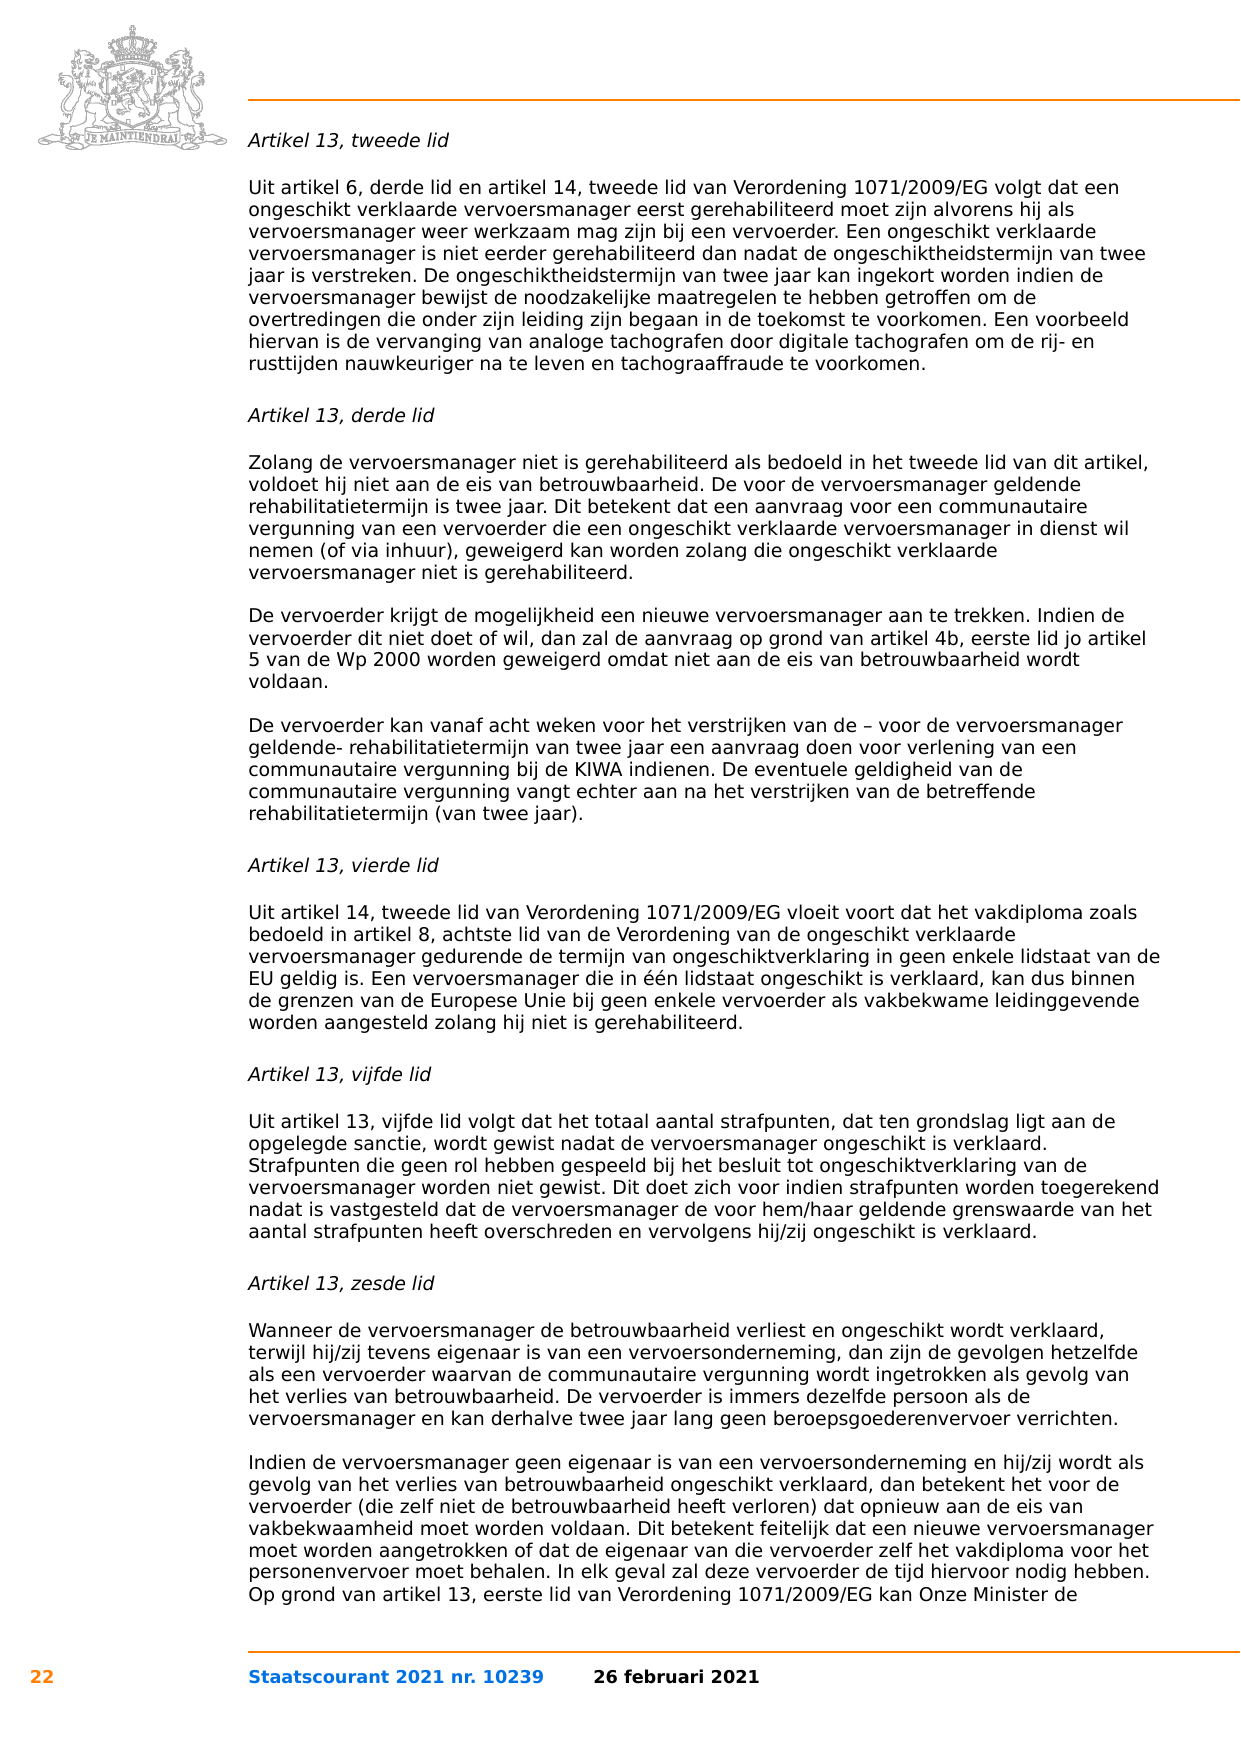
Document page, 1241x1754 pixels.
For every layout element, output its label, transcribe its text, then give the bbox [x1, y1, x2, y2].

text Indien de vervoersmanager geen eigenaar is van een vervoersonderneming en hij/zij wordt als gevolg van het verlies van betrouwbaarheid ongeschikt verklaard, dan betekent het voor de vervoerder (die zelf niet de betrouwbaarheid heeft verloren) dat opnieuw aan de eis van vakbekwaamheid moet worden voldaan. Dit betekent feitelijk dat een nieuwe vervoersmanager moet worden aangetrokken of dat de eigenaar van die vervoerder zelf het vakdiploma voor het personenvervoer moet behalen. In elk geval zal deze vervoerder de tijd hiervoor nodig hebben. Op grond van artikel 13, eerste lid van Verordening 1071/2009/EG kan Onze Minister de [248, 1452, 1163, 1605]
text De vervoerder krijgt de mogelijkheid een nieuwe vervoersmanager aan te trekken. Indien de vervoerder dit niet doet of wil, dan zal de aanvraag op grond van artikel 4b, eerste lid jo artikel 5 van de Wp 2000 worden geweigerd omdat niet aan de eis van betrouwbaarheid wordt voldaan. [248, 605, 1163, 693]
text De vervoerder kan vanaf acht weken voor het verstrijken van de – voor de vervoersmanager geldende- rehabilitatietermijn van twee jaar een aanvraag doen voor verlening van een communautaire vergunning bij de KIWA indienen. De eventuele geldigheid van de communautaire vergunning vangt echter aan na het verstrijken van de betreffende rehabilitatietermijn (van twee jaar). [248, 715, 1163, 825]
subtitle Artikel 13, tweede lid [248, 130, 1163, 152]
text Uit artikel 14, tweede lid van Verordening 1071/2009/EG vloeit voort dat het vakdiploma zoals bedoeld in artikel 8, achtste lid van de Verordening van de ongeschikt verklaarde vervoersmanager gedurende de termijn van ongeschiktverklaring in geen enkele lidstaat van de EU geldig is. Een vervoersmanager die in één lidstaat ongeschikt is verklaard, kan dus binnen de grenzen van de Europese Unie bij geen enkele vervoerder als vakbekwame leidinggevende worden aangesteld zolang hij niet is gerehabiliteerd. [248, 902, 1163, 1034]
subtitle Artikel 13, vijfde lid [248, 1064, 1163, 1086]
text Zolang de vervoersmanager niet is gerehabiliteerd als bedoeld in het tweede lid van dit artikel, voldoet hij niet aan de eis van betrouwbaarheid. De voor de vervoersmanager geldende rehabilitatietermijn is twee jaar. Dit betekent dat een aanvraag voor een communautaire vergunning van een vervoerder die een ongeschikt verklaarde vervoersmanager in dienst wil nemen (of via inhuur), geweigerd kan worden zolang die ongeschikt verklaarde vervoersmanager niet is gerehabiliteerd. [248, 452, 1163, 583]
text Uit artikel 6, derde lid en artikel 14, tweede lid van Verordening 1071/2009/EG volgt dat een ongeschikt verklaarde vervoersmanager eerst gerehabiliteerd moet zijn alvorens hij als vervoersmanager weer werkzaam mag zijn bij een vervoerder. Een ongeschikt verklaarde vervoersmanager is niet eerder gerehabiliteerd dan nadat de ongeschiktheidstermijn van twee jaar is verstreken. De ongeschiktheidstermijn van twee jaar kan ingekort worden indien de vervoersmanager bewijst de noodzakelijke maatregelen te hebben getroffen om de overtredingen die onder zijn leiding zijn begaan in de toekomst te voorkomen. Een voorbeeld hiervan is de vervanging van analoge tachografen door digitale tachografen om de rij- en rusttijden nauwkeuriger na te leven en tachograaffraude te voorkomen. [248, 177, 1163, 375]
text Wanneer de vervoersmanager de betrouwbaarheid verliest en ongeschikt wordt verklaard, terwijl hij/zij tevens eigenaar is van een vervoersonderneming, dan zijn de gevolgen hetzelfde als een vervoerder waarvan de communautaire vergunning wordt ingetrokken als gevolg van het verlies van betrouwbaarheid. De vervoerder is immers dezelfde persoon als de vervoersmanager en kan derhalve twee jaar lang geen beroepsgoederenvervoer verrichten. [248, 1320, 1163, 1430]
text Uit artikel 13, vijfde lid volgt dat het totaal aantal strafpunten, dat ten grondslag ligt aan de opgelegde sanctie, wordt gewist nadat de vervoersmanager ongeschikt is verklaard. Strafpunten die geen rol hebben gespeeld bij het besluit tot ongeschiktverklaring van de vervoersmanager worden niet gewist. Dit doet zich voor indien strafpunten worden toegerekend nadat is vastgesteld dat de vervoersmanager de voor hem/haar geldende grenswaarde van het aantal strafpunten heeft overschreden en vervolgens hij/zij ongeschikt is verklaard. [248, 1111, 1163, 1243]
subtitle Artikel 13, vierde lid [248, 855, 1163, 877]
subtitle Artikel 13, zesde lid [248, 1273, 1163, 1295]
picture [38, 25, 227, 150]
subtitle Artikel 13, derde lid [248, 405, 1163, 427]
